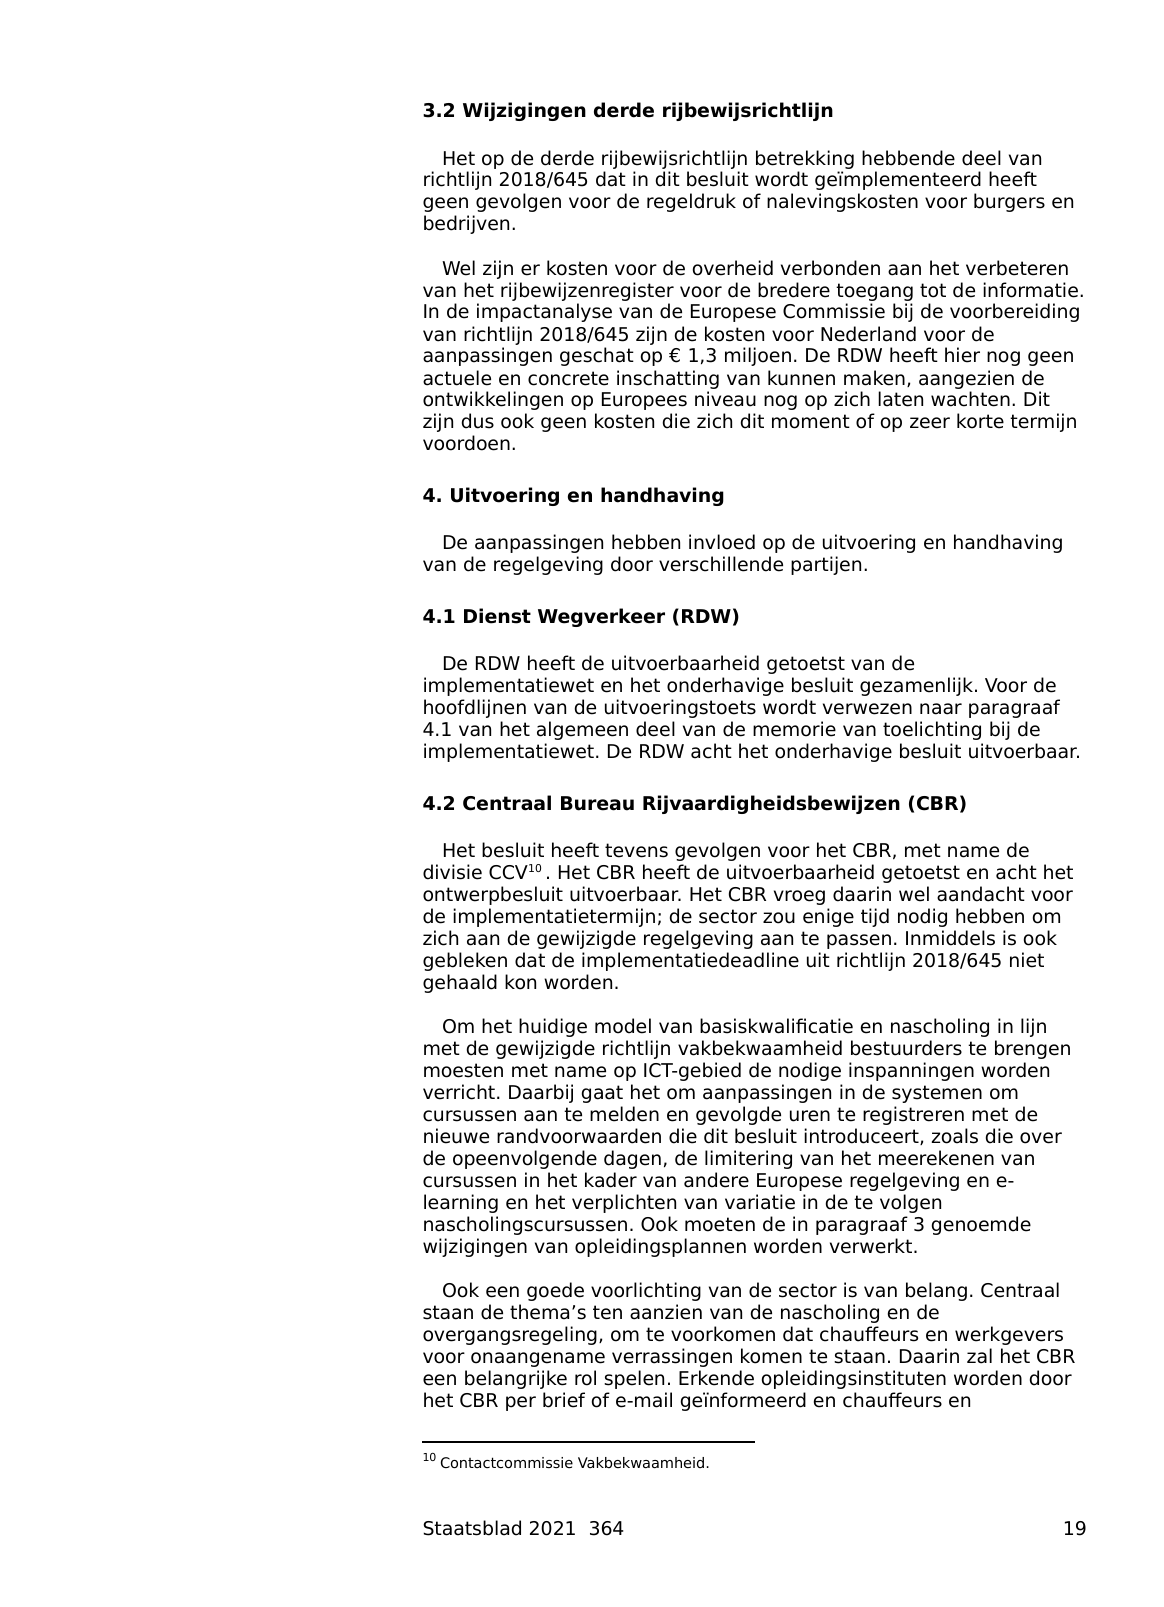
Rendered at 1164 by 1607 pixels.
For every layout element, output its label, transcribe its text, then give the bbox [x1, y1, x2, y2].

subtitle 3.2 Wijzigingen derde rijbewijsrichtlijn [422, 100, 1087, 122]
text De aanpassingen hebben invloed op de uitvoering en handhaving van de regelgeving door verschillende partijen. [422, 532, 1087, 576]
subtitle 4.1 Dienst Wegverkeer (RDW) [422, 606, 1087, 628]
text De RDW heeft de uitvoerbaarheid getoetst van de implementatiewet en het onderhavige besluit gezamenlijk. Voor de hoofdlijnen van de uitvoeringstoets wordt verwezen naar paragraaf 4.1 van het algemeen deel van de memorie van toelichting bij de implementatiewet. De RDW acht het onderhavige besluit uitvoerbaar. [422, 653, 1087, 763]
text Contactcommissie Vakbekwaamheid. [422, 1451, 1087, 1473]
subtitle 4. Uitvoering en handhaving [422, 485, 1087, 507]
text Ook een goede voorlichting van de sector is van belang. Centraal staan de thema’s ten aanzien van de nascholing en de overgangsregeling, om te voorkomen dat chauffeurs en werkgevers voor onaangename verrassingen komen te staan. Daarin zal het CBR een belangrijke rol spelen. Erkende opleidingsinstituten worden door het CBR per brief of e-mail geïnformeerd en chauffeurs en [422, 1280, 1087, 1412]
text Het op de derde rijbewijsrichtlijn betrekking hebbende deel van richtlijn 2018/645 dat in dit besluit wordt geïmplementeerd heeft geen gevolgen voor de regeldruk of nalevingskosten voor burgers en bedrijven. [422, 147, 1087, 235]
text Wel zijn er kosten voor de overheid verbonden aan het verbeteren van het rijbewijzenregister voor de bredere toegang tot de informatie. In de impactanalyse van de Europese Commissie bij de voorbereiding van richtlijn 2018/645 zijn de kosten voor Nederland voor de aanpassingen geschat op € 1,3 miljoen. De RDW heeft hier nog geen actuele en concrete inschatting van kunnen maken, aangezien de ontwikkelingen op Europees niveau nog op zich laten wachten. Dit zijn dus ook geen kosten die zich dit moment of op zeer korte termijn voordoen. [422, 257, 1087, 455]
text Om het huidige model van basiskwalificatie en nascholing in lijn met de gewijzigde richtlijn vakbekwaamheid bestuurders te brengen moesten met name op ICT-gebied de nodige inspanningen worden verricht. Daarbij gaat het om aanpassingen in de systemen om cursussen aan te melden en gevolgde uren te registreren met de nieuwe randvoorwaarden die dit besluit introduceert, zoals die over de opeenvolgende dagen, de limitering van het meerekenen van cursussen in het kader van andere Europese regelgeving en e-learning en het verplichten van variatie in de te volgen nascholingscursussen. Ook moeten de in paragraaf 3 genoemde wijzigingen van opleidingsplannen worden verwerkt. [422, 1016, 1087, 1258]
text Het besluit heeft tevens gevolgen voor het CBR, met name de divisie CCV. Het CBR heeft de uitvoerbaarheid getoetst en acht het ontwerpbesluit uitvoerbaar. Het CBR vroeg daarin wel aandacht voor de implementatietermijn; de sector zou enige tijd nodig hebben om zich aan de gewijzigde regelgeving aan te passen. Inmiddels is ook gebleken dat de implementatiedeadline uit richtlijn 2018/645 niet gehaald kon worden. [422, 840, 1087, 994]
subtitle 4.2 Centraal Bureau Rijvaardigheidsbewijzen (CBR) [422, 793, 1087, 815]
